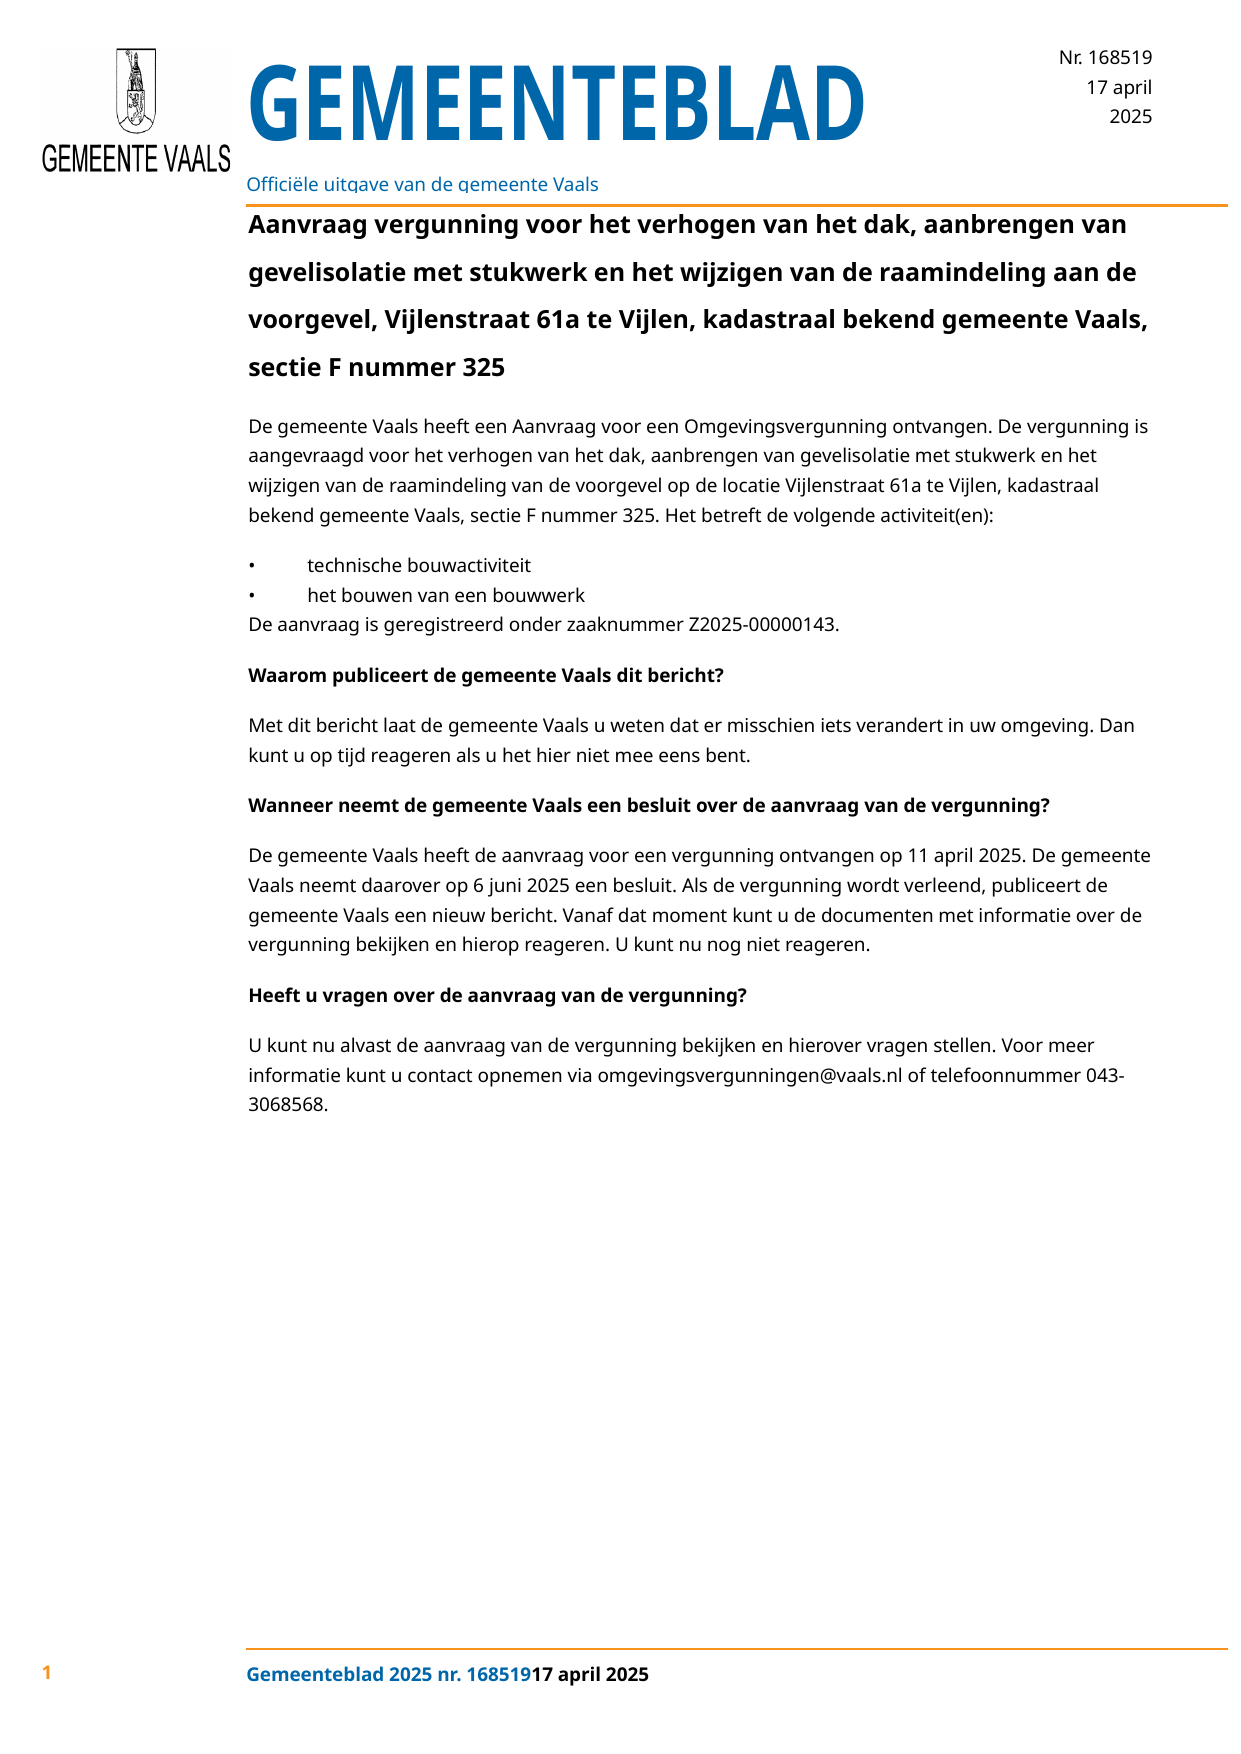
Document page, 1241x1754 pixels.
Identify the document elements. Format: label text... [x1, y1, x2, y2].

text De gemeente Vaals heeft de aanvraag voor een vergunning ontvangen op 11 april 2025. De gemeente Vaals neemt daarover op 6 juni 2025 een besluit. Als de vergunning wordt verleend, publiceert de gemeente Vaals een nieuw bericht. Vanaf dat moment kunt u de documenten met informatie over de vergunning bekijken en hierop reageren. U kunt nu nog niet reageren. [248, 843, 1152, 957]
text Aanvraag vergunning voor het verhogen van het dak, aanbrengen van gevelisolatie met stukwerk en het wijzigen van de raamindeling aan de voorgevel, Vijlenstraat 61a te Vijlen, kadastraal bekend gemeente Vaals, sectie F nummer 325 [248, 207, 1152, 384]
text Heeft u vragen over de aanvraag van de vergunning? [248, 982, 1152, 1008]
text De aanvraag is geregistreerd onder zaaknummer Z2025-00000143. [248, 611, 1152, 637]
text Met dit bericht laat de gemeente Vaals u weten dat er misschien iets verandert in uw omgeving. Dan kunt u op tijd reageren als u het hier niet mee eens bent. [248, 712, 1152, 768]
text Waarom publiceert de gemeente Vaals dit bericht? [248, 662, 1152, 688]
list technische bouwactiviteit [248, 552, 1152, 578]
text Wanneer neemt de gemeente Vaals een besluit over de aanvraag van de vergunning? [248, 792, 1152, 818]
list het bouwen van een bouwwerk [248, 582, 1152, 608]
text De gemeente Vaals heeft een Aanvraag voor een Omgevingsvergunning ontvangen. De vergunning is aangevraagd voor het verhogen van het dak, aanbrengen van gevelisolatie met stukwerk en het wijzigen van de raamindeling van de voorgevel op de locatie Vijlenstraat 61a te Vijlen, kadastraal bekend gemeente Vaals, sectie F nummer 325. Het betreft de volgende activiteit(en): [248, 413, 1152, 528]
picture [41, 47, 231, 172]
text U kunt nu alvast de aanvraag van de vergunning bekijken en hierover vragen stellen. Voor meer informatie kunt u contact opnemen via omgevingsvergunningen@vaals.nl of telefoonnummer 043-3068568. [248, 1032, 1152, 1117]
